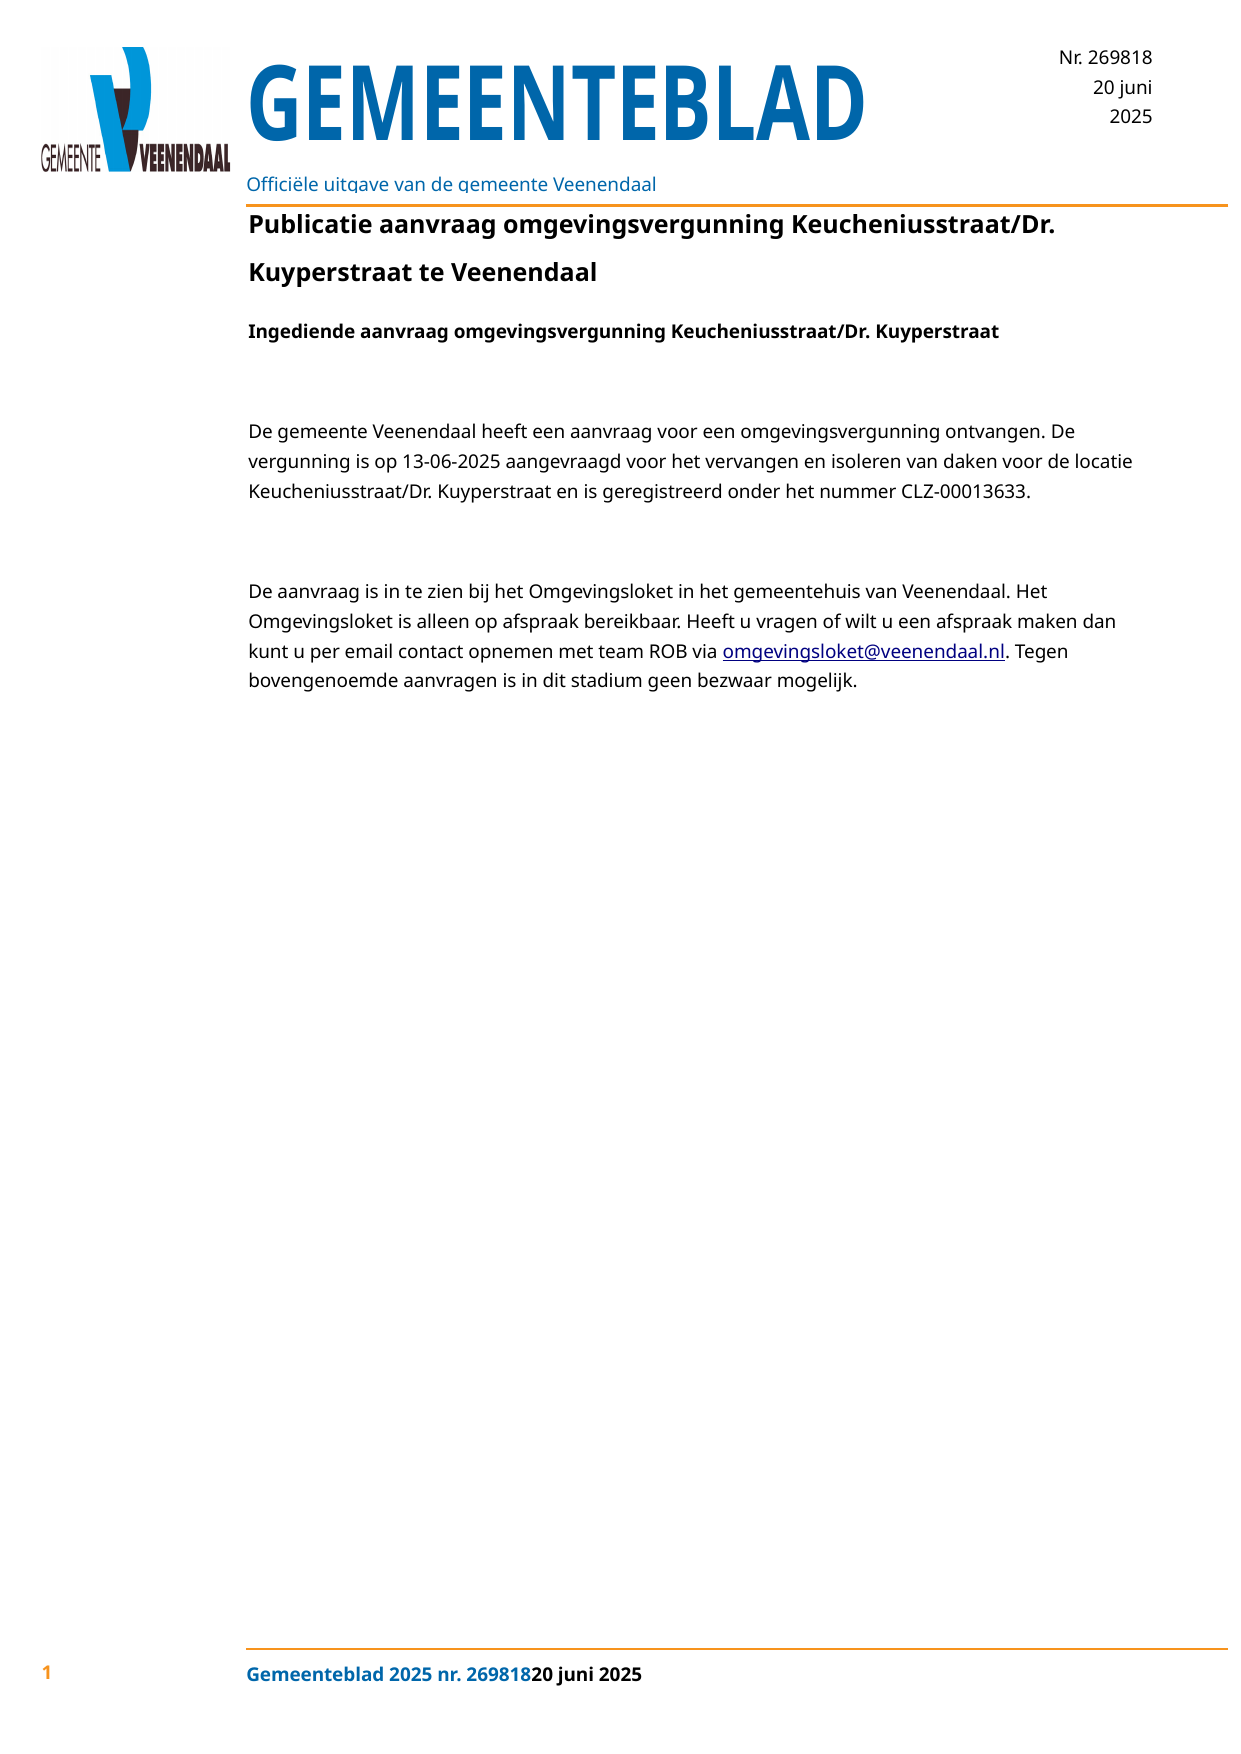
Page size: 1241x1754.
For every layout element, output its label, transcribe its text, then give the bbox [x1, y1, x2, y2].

picture [123, 47, 231, 172]
text Ingediende aanvraag omgevingsvergunning Keucheniusstraat/Dr. Kuyperstraat [248, 318, 1152, 344]
text De aanvraag is in te zien bij het Omgevingsloket in het gemeentehuis van Veenendaal. Het Omgevingsloket is alleen op afspraak bereikbaar. Heeft u vragen of wilt u een afspraak maken dan kunt u per email contact opnemen met team ROB via omgevingsloket@veenendaal.nl. Tegen bovengenoemde aanvragen is in dit stadium geen bezwaar mogelijk. [248, 579, 1152, 693]
text De gemeente Veenendaal heeft een aanvraag voor een omgevingsvergunning ontvangen. De vergunning is op 13-06-2025 aangevraagd voor het vervangen en isoleren van daken voor de locatie Keucheniusstraat/Dr. Kuyperstraat en is geregistreerd onder het nummer CLZ-00013633. [248, 419, 1152, 504]
text Publicatie aanvraag omgevingsvergunning Keucheniusstraat/Dr. Kuyperstraat te Veenendaal [248, 207, 1152, 288]
picture [41, 47, 130, 172]
